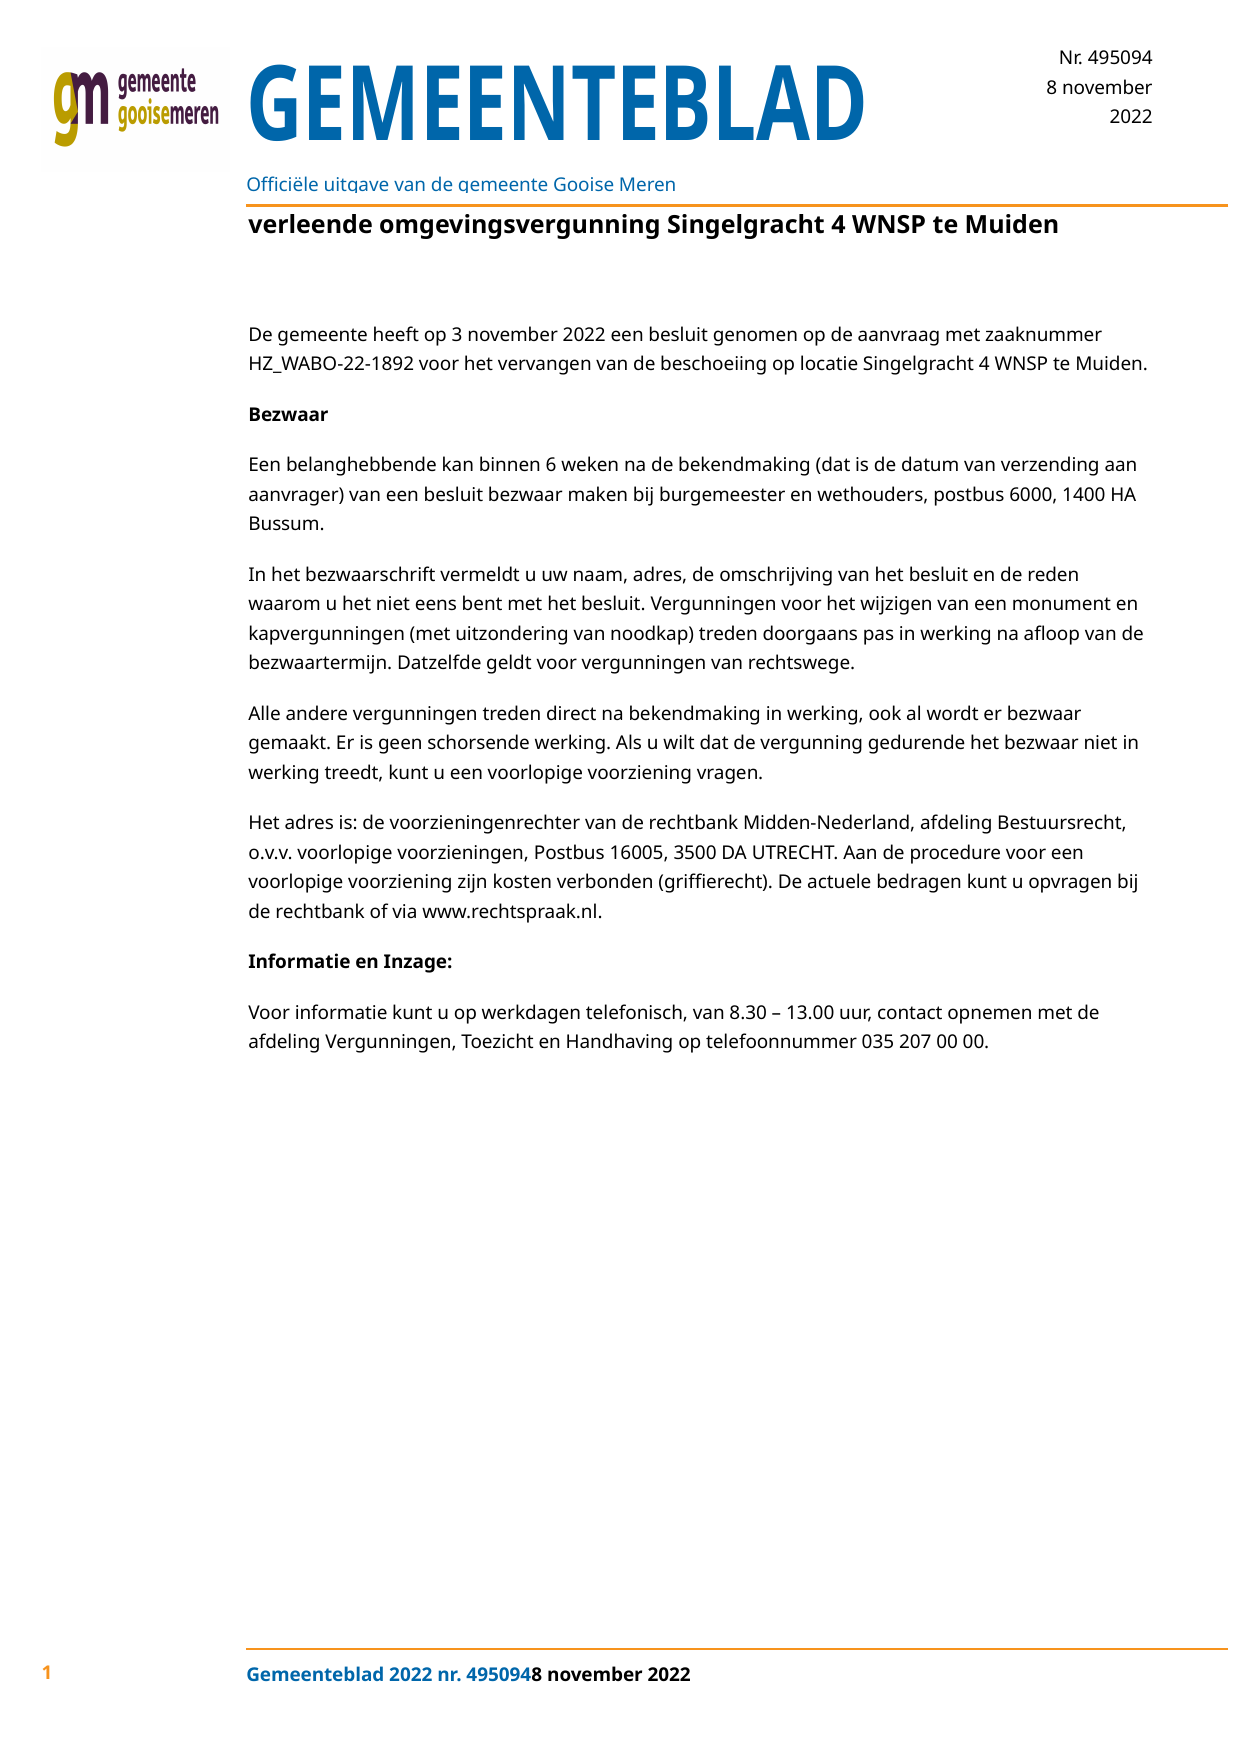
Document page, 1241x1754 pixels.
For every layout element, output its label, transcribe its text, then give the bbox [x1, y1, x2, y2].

text Bezwaar [248, 401, 1152, 426]
text Een belanghebbende kan binnen 6 weken na de bekendmaking (dat is de datum van verzending aan aanvrager) van een besluit bezwaar maken bij burgemeester en wethouders, postbus 6000, 1400 HA Bussum. [248, 451, 1152, 536]
text Informatie en Inzage: [248, 949, 1152, 974]
text verleende omgevingsvergunning Singelgracht 4 WNSP te Muiden [248, 207, 1152, 241]
picture [41, 47, 231, 172]
text In het bezwaarschrift vermeldt u uw naam, adres, de omschrijving van het besluit en de reden waarom u het niet eens bent met het besluit. Vergunningen voor het wijzigen van een monument en kapvergunningen (met uitzondering van noodkap) treden doorgaans pas in werking na afloop van de bezwaartermijn. Datzelfde geldt voor vergunningen van rechtswege. [248, 561, 1152, 675]
text Het adres is: de voorzieningenrechter van de rechtbank Midden-Nederland, afdeling Bestuursrecht, o.v.v. voorlopige voorzieningen, Postbus 16005, 3500 DA UTRECHT. Aan de procedure voor een voorlopige voorziening zijn kosten verbonden (griffierecht). De actuele bedragen kunt u opvragen bij de rechtbank of via www.rechtspraak.nl. [248, 809, 1152, 924]
text Alle andere vergunningen treden direct na bekendmaking in werking, ook al wordt er bezwaar gemaakt. Er is geen schorsende werking. Als u wilt dat de vergunning gedurende het bezwaar niet in werking treedt, kunt u een voorlopige voorziening vragen. [248, 700, 1152, 785]
text De gemeente heeft op 3 november 2022 een besluit genomen op de aanvraag met zaaknummer HZ_WABO-22-1892 voor het vervangen van de beschoeiing op locatie Singelgracht 4 WNSP te Muiden. [248, 321, 1152, 376]
text Voor informatie kunt u op werkdagen telefonisch, van 8.30 – 13.00 uur, contact opnemen met de afdeling Vergunningen, Toezicht en Handhaving op telefoonnummer 035 207 00 00. [248, 999, 1152, 1054]
